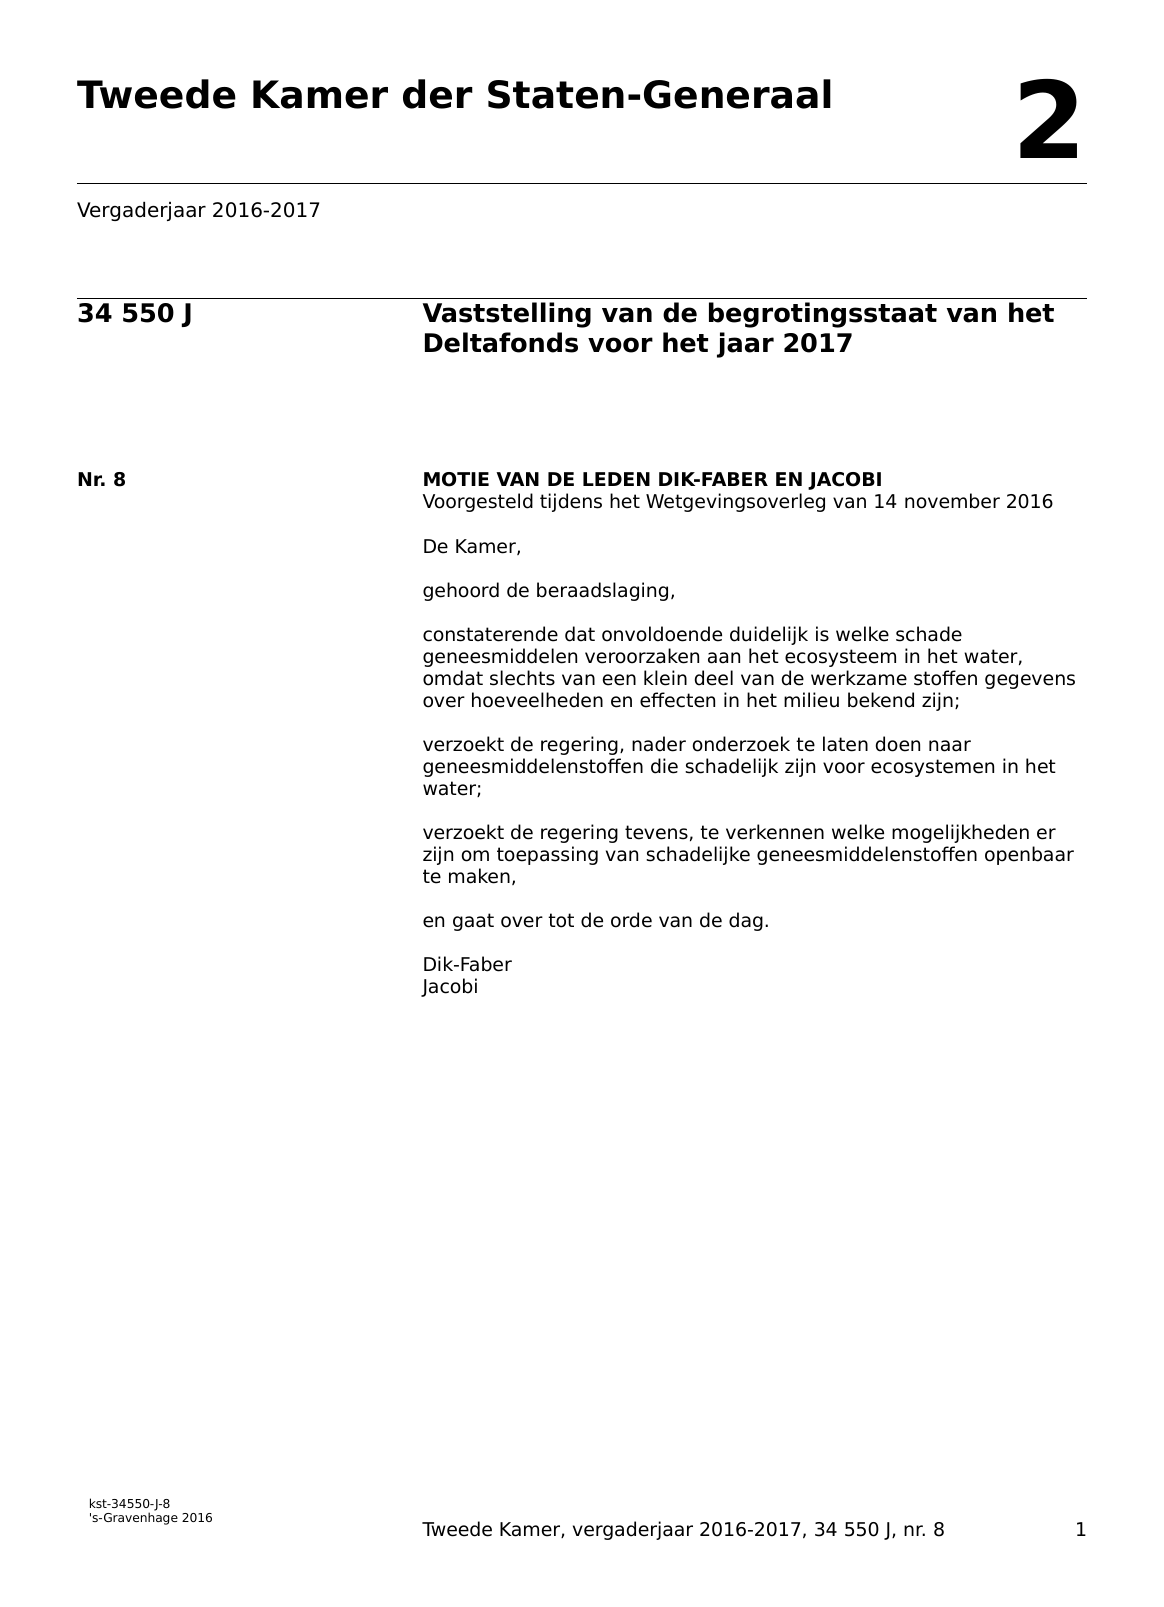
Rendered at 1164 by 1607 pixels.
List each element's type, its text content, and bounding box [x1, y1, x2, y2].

text gehoord de beraadslaging, [422, 580, 1087, 602]
text en gaat over tot de orde van de dag. [422, 910, 1087, 932]
text verzoekt de regering, nader onderzoek te laten doen naar geneesmiddelenstoffen die schadelijk zijn voor ecosystemen in het water; [422, 734, 1087, 800]
text 's-Gravenhage 2016 [88, 1511, 323, 1525]
text Dik-Faber [422, 954, 1087, 976]
text kst-34550-J-8 [88, 1497, 323, 1511]
text Jacobi [422, 976, 1087, 998]
subtitle Nr. 8 MOTIE VAN DE LEDEN DIK-FABER EN JACOBI [77, 469, 1087, 491]
table_cell Vergaderjaar 2016-2017 [77, 184, 1087, 298]
table_header Tweede Kamer der Staten-Generaal [77, 59, 886, 183]
text De Kamer, [422, 536, 1087, 557]
text constaterende dat onvoldoende duidelijk is welke schade geneesmiddelen veroorzaken aan het ecosysteem in het water, omdat slechts van een klein deel van de werkzame stoffen gegevens over hoeveelheden en effecten in het milieu bekend zijn; [422, 624, 1087, 712]
table_header 2 [886, 59, 1087, 183]
text Voorgesteld tijdens het Wetgevingsoverleg van 14 november 2016 [422, 491, 1087, 513]
text verzoekt de regering tevens, te verkennen welke mogelijkheden er zijn om toepassing van schadelijke geneesmiddelenstoffen openbaar te maken, [422, 822, 1087, 888]
subtitle 34 550 J Vaststelling van de begrotingsstaat van het Deltafonds voor het jaar 2017 [77, 299, 1087, 358]
